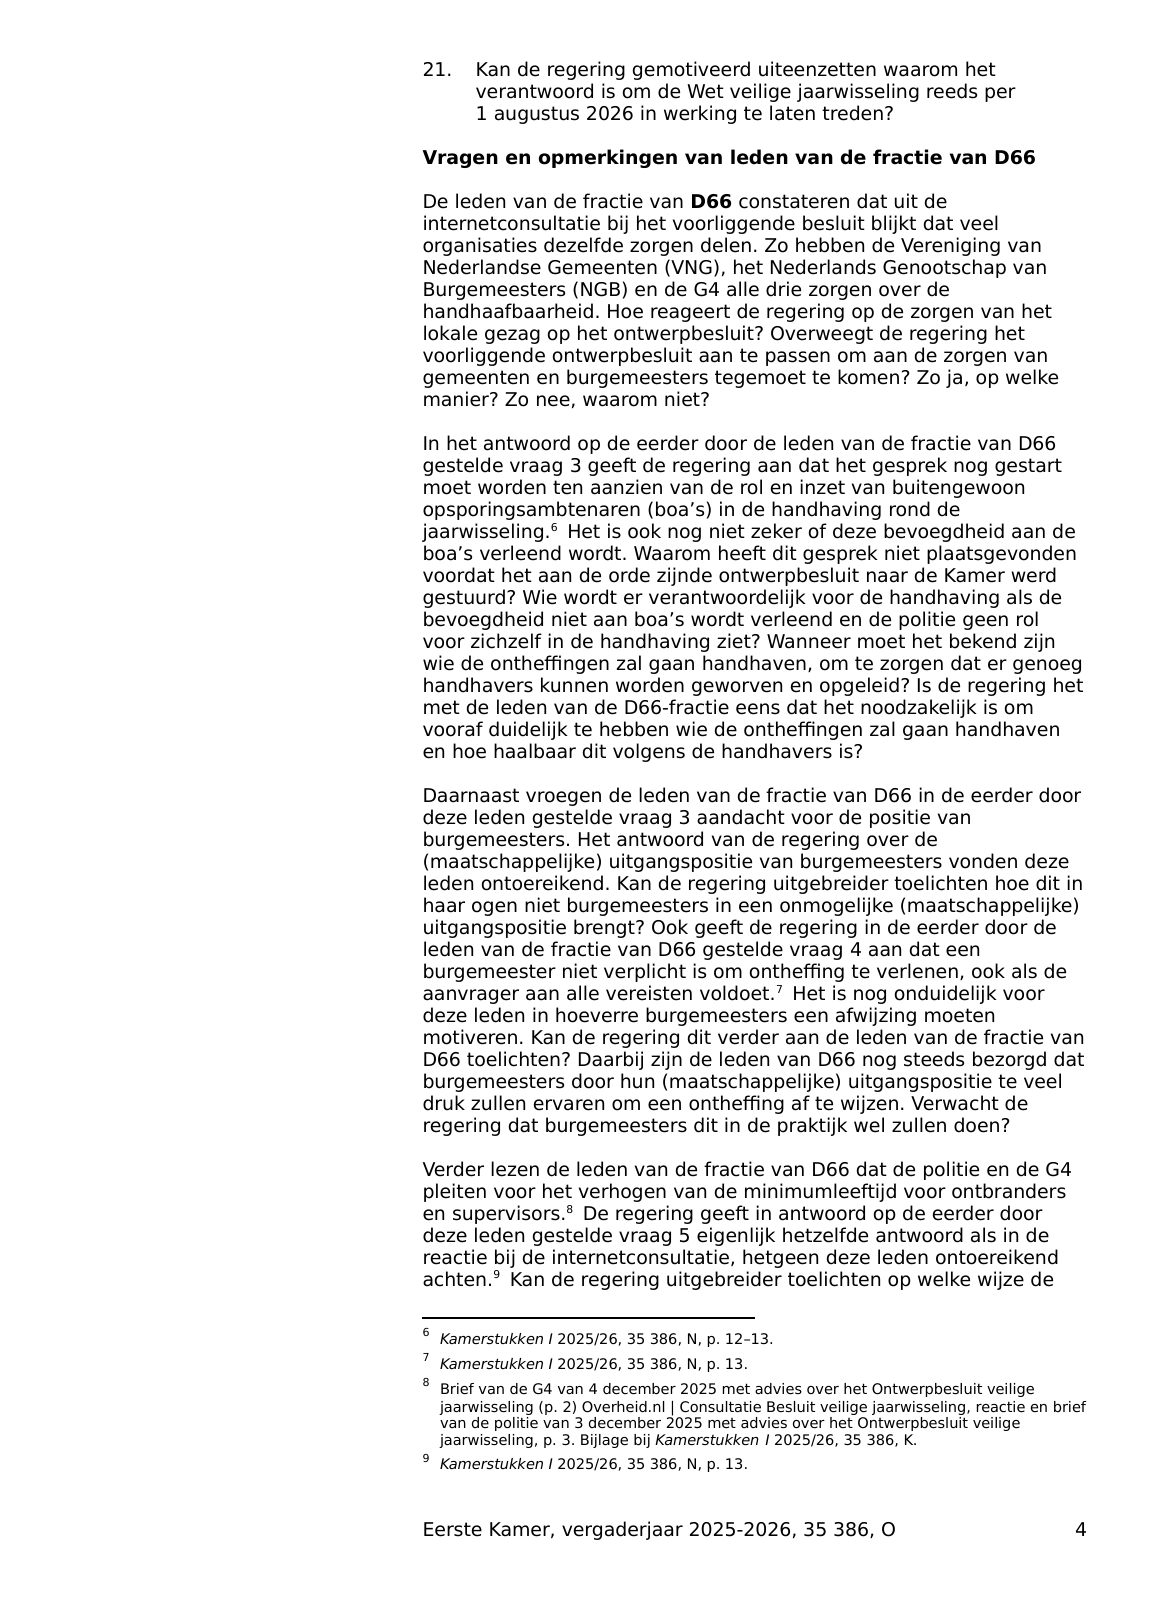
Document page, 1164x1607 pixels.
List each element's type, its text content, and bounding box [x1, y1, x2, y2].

text De leden van de fractie van D66 constateren dat uit de internetconsultatie bij het voorliggende besluit blijkt dat veel organisaties dezelfde zorgen delen. Zo hebben de Vereniging van Nederlandse Gemeenten (VNG), het Nederlands Genootschap van Burgemeesters (NGB) en de G4 alle drie zorgen over de handhaafbaarheid. Hoe reageert de regering op de zorgen van het lokale gezag op het ontwerpbesluit? Overweegt de regering het voorliggende ontwerpbesluit aan te passen om aan de zorgen van gemeenten en burgemeesters tegemoet te komen? Zo ja, op welke manier? Zo nee, waarom niet? [422, 191, 1087, 411]
text Kamerstukken I 2025/26, 35 386, N, p. 12–13. [422, 1327, 1087, 1349]
text Kamerstukken I 2025/26, 35 386, N, p. 13. [422, 1352, 1087, 1374]
text Verder lezen de leden van de fractie van D66 dat de politie en de G4 pleiten voor het verhogen van de minimumleeftijd voor ontbranders en supervisors. De regering geeft in antwoord op de eerder door deze leden gestelde vraag 5 eigenlijk hetzelfde antwoord als in de reactie bij de internetconsultatie, hetgeen deze leden ontoereikend achten. Kan de regering uitgebreider toelichten op welke wijze de [422, 1159, 1087, 1291]
text 21. Kan de regering gemotiveerd uiteenzetten waarom het verantwoord is om de Wet veilige jaarwisseling reeds per 1 augustus 2026 in werking te laten treden? [422, 59, 1087, 125]
text In het antwoord op de eerder door de leden van de fractie van D66 gestelde vraag 3 geeft de regering aan dat het gesprek nog gestart moet worden ten aanzien van de rol en inzet van buitengewoon opsporingsambtenaren (boa’s) in de handhaving rond de jaarwisseling. Het is ook nog niet zeker of deze bevoegdheid aan de boa’s verleend wordt. Waarom heeft dit gesprek niet plaatsgevonden voordat het aan de orde zijnde ontwerpbesluit naar de Kamer werd gestuurd? Wie wordt er verantwoordelijk voor de handhaving als de bevoegdheid niet aan boa’s wordt verleend en de politie geen rol voor zichzelf in de handhaving ziet? Wanneer moet het bekend zijn wie de ontheffingen zal gaan handhaven, om te zorgen dat er genoeg handhavers kunnen worden geworven en opgeleid? Is de regering het met de leden van de D66-fractie eens dat het noodzakelijk is om vooraf duidelijk te hebben wie de ontheffingen zal gaan handhaven en hoe haalbaar dit volgens de handhavers is? [422, 433, 1087, 763]
text Daarnaast vroegen de leden van de fractie van D66 in de eerder door deze leden gestelde vraag 3 aandacht voor de positie van burgemeesters. Het antwoord van de regering over de (maatschappelijke) uitgangspositie van burgemeesters vonden deze leden ontoereikend. Kan de regering uitgebreider toelichten hoe dit in haar ogen niet burgemeesters in een onmogelijke (maatschappelijke) uitgangspositie brengt? Ook geeft de regering in de eerder door de leden van de fractie van D66 gestelde vraag 4 aan dat een burgemeester niet verplicht is om ontheffing te verlenen, ook als de aanvrager aan alle vereisten voldoet. Het is nog onduidelijk voor deze leden in hoeverre burgemeesters een afwijzing moeten motiveren. Kan de regering dit verder aan de leden van de fractie van D66 toelichten? Daarbij zijn de leden van D66 nog steeds bezorgd dat burgemeesters door hun (maatschappelijke) uitgangspositie te veel druk zullen ervaren om een ontheffing af te wijzen. Verwacht de regering dat burgemeesters dit in de praktijk wel zullen doen? [422, 785, 1087, 1137]
subtitle Vragen en opmerkingen van leden van de fractie van D66 [422, 147, 1087, 169]
text Brief van de G4 van 4 december 2025 met advies over het Ontwerpbesluit veilige jaarwisseling (p. 2) Overheid.nl | Consultatie Besluit veilige jaarwisseling, reactie en brief van de politie van 3 december 2025 met advies over het Ontwerpbesluit veilige jaarwisseling, p. 3. Bijlage bij Kamerstukken I 2025/26, 35 386, K. [422, 1377, 1087, 1449]
text Kamerstukken I 2025/26, 35 386, N, p. 13. [422, 1452, 1087, 1474]
